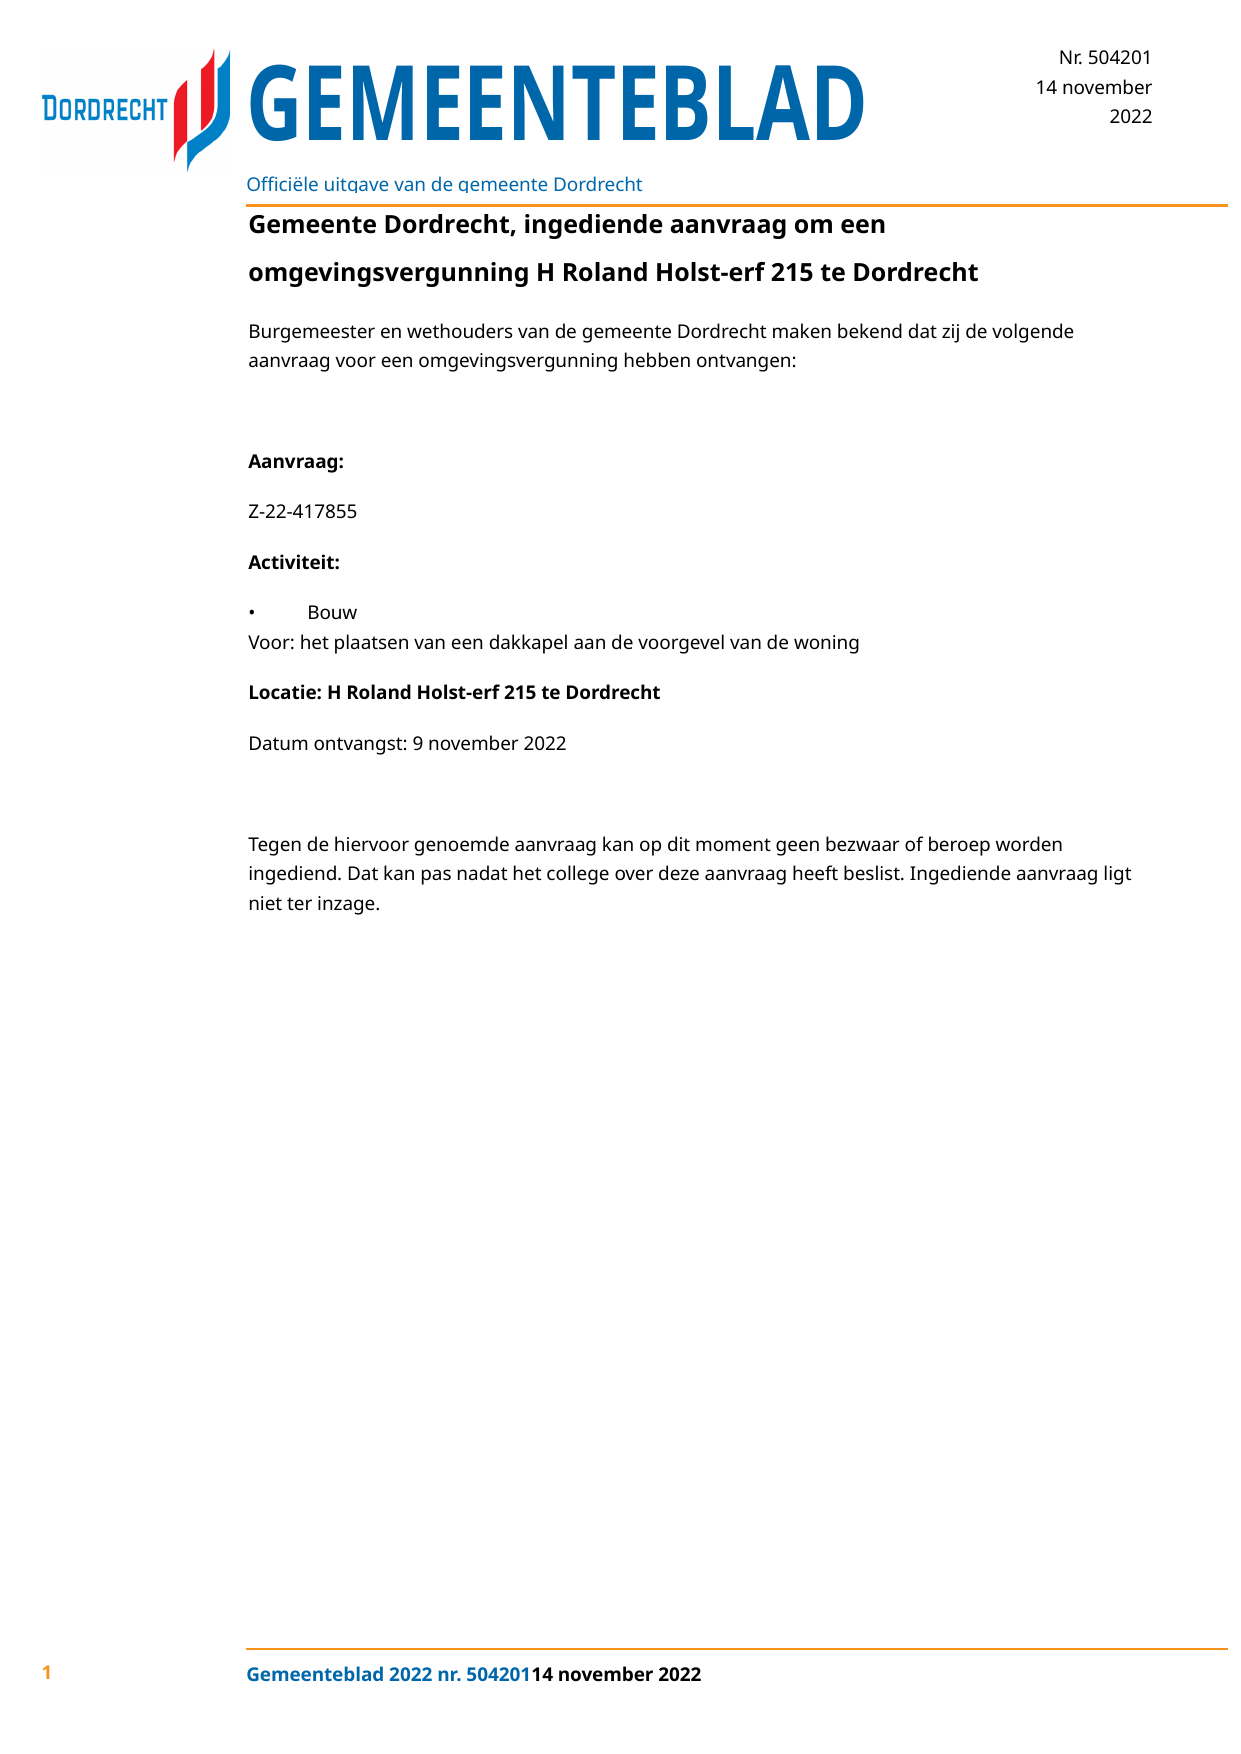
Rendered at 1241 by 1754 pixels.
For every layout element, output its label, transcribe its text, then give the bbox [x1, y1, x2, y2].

text Datum ontvangst: 9 november 2022 [248, 730, 1152, 756]
text Tegen de hiervoor genoemde aanvraag kan op dit moment geen bezwaar of beroep worden ingediend. Dat kan pas nadat het college over deze aanvraag heeft beslist. Ingediende aanvraag ligt niet ter inzage. [248, 831, 1152, 916]
text Burgemeester en wethouders van de gemeente Dordrecht maken bekend dat zij de volgende aanvraag voor een omgevingsvergunning hebben ontvangen: [248, 318, 1152, 373]
text Voor: het plaatsen van een dakkapel aan de voorgevel van de woning [248, 629, 1152, 655]
picture [41, 47, 231, 172]
list Bouw [248, 599, 1152, 625]
text Gemeente Dordrecht, ingediende aanvraag om een omgevingsvergunning H Roland Holst-erf 215 te Dordrecht [248, 207, 1152, 288]
text Locatie: H Roland Holst-erf 215 te Dordrecht [248, 679, 1152, 705]
text Aanvraag: [248, 448, 1152, 474]
text Activiteit: [248, 549, 1152, 575]
text Z-22-417855 [248, 499, 1152, 524]
